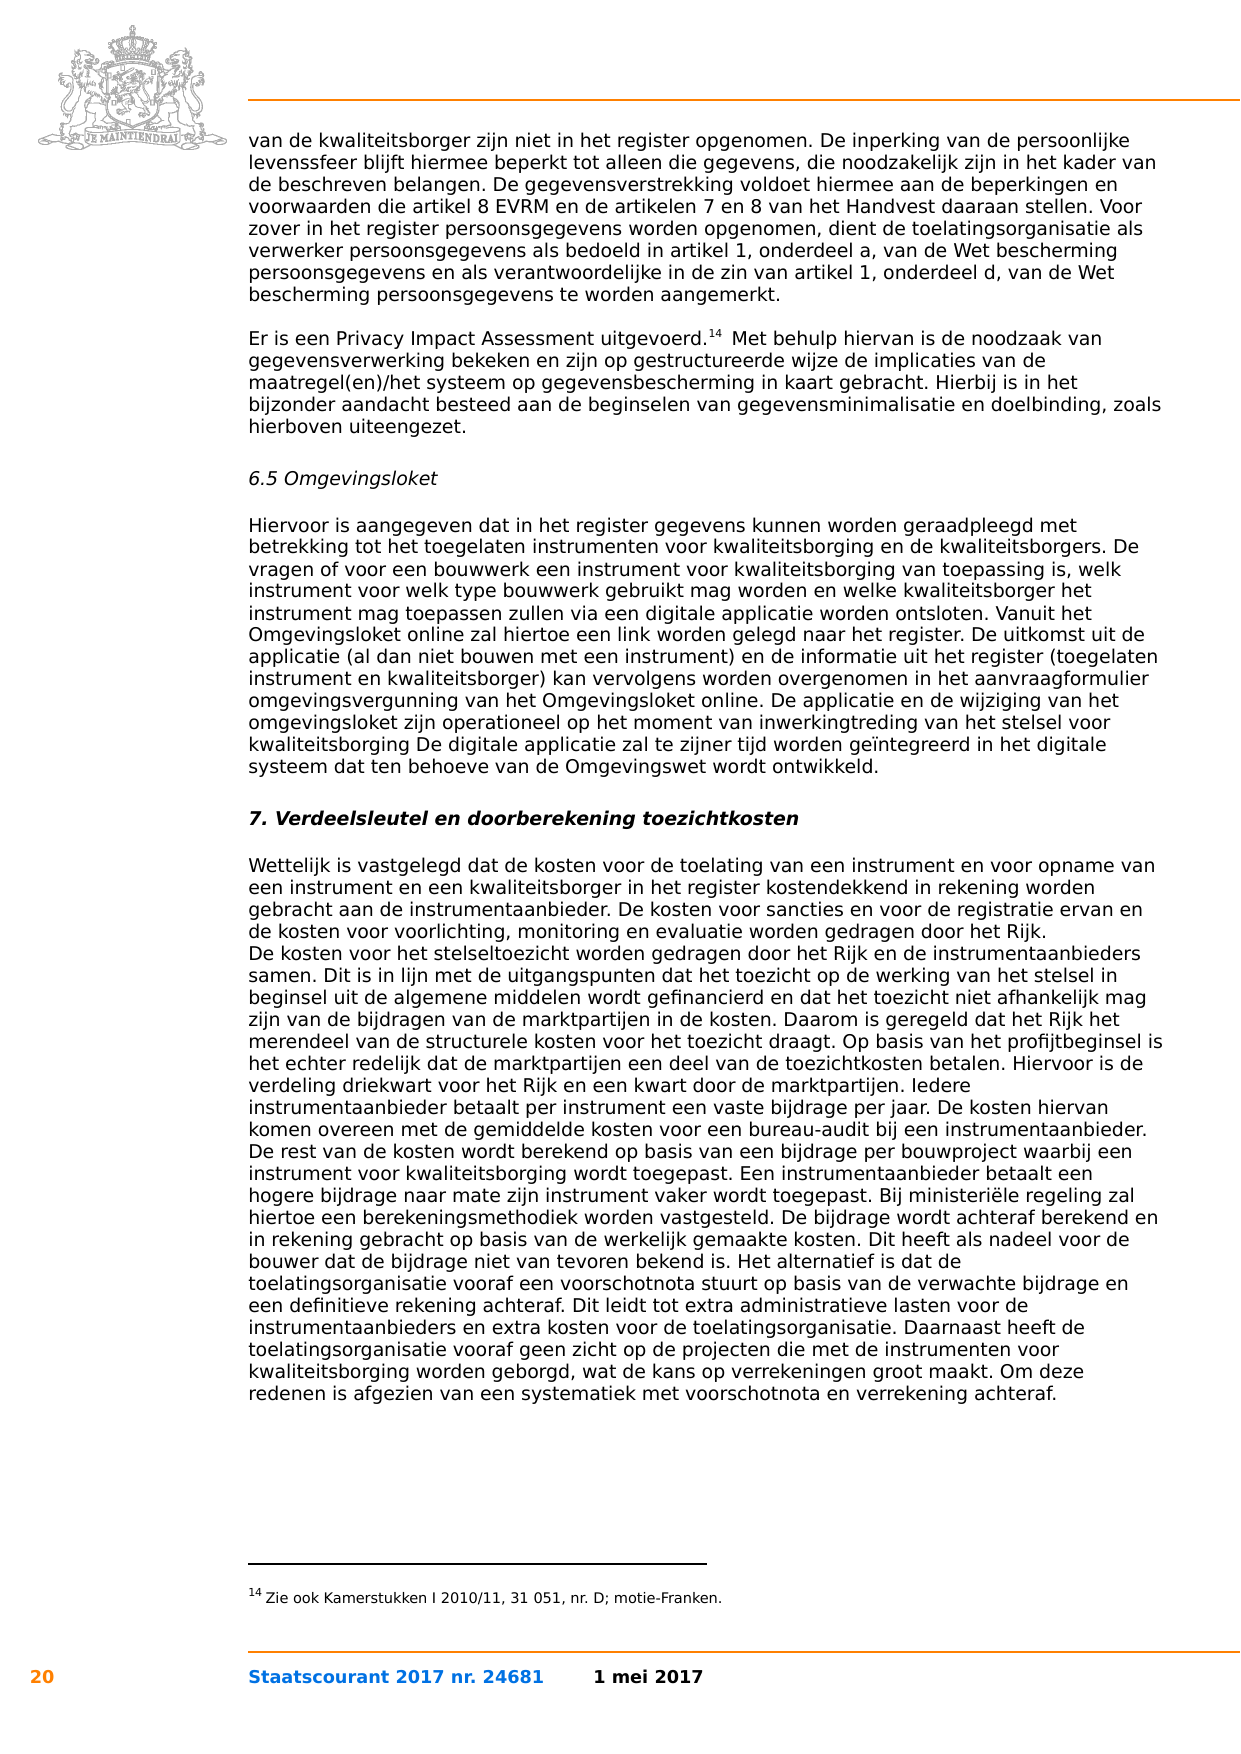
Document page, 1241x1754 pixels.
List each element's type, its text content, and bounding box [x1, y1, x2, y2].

subtitle 6.5 Omgevingsloket [248, 467, 1163, 489]
text Hiervoor is aangegeven dat in het register gegevens kunnen worden geraadpleegd met betrekking tot het toegelaten instrumenten voor kwaliteitsborging en de kwaliteitsborgers. De vragen of voor een bouwwerk een instrument voor kwaliteitsborging van toepassing is, welk instrument voor welk type bouwwerk gebruikt mag worden en welke kwaliteitsborger het instrument mag toepassen zullen via een digitale applicatie worden ontsloten. Vanuit het Omgevingsloket online zal hiertoe een link worden gelegd naar het register. De uitkomst uit de applicatie (al dan niet bouwen met een instrument) en de informatie uit het register (toegelaten instrument en kwaliteitsborger) kan vervolgens worden overgenomen in het aanvraagformulier omgevingsvergunning van het Omgevingsloket online. De applicatie en de wijziging van het omgevingsloket zijn operationeel op het moment van inwerkingtreding van het stelsel voor kwaliteitsborging De digitale applicatie zal te zijner tijd worden geïntegreerd in het digitale systeem dat ten behoeve van de Omgevingswet wordt ontwikkeld. [248, 514, 1163, 778]
text Wettelijk is vastgelegd dat de kosten voor de toelating van een instrument en voor opname van een instrument en een kwaliteitsborger in het register kostendekkend in rekening worden gebracht aan de instrumentaanbieder. De kosten voor sancties en voor de registratie ervan en de kosten voor voorlichting, monitoring en evaluatie worden gedragen door het Rijk. [248, 855, 1163, 943]
text Zie ook Kamerstukken I 2010/11, 31 051, nr. D; motie-Franken. [248, 1586, 1163, 1608]
subtitle 7. Verdeelsleutel en doorberekening toezichtkosten [248, 808, 1163, 830]
text Er is een Privacy Impact Assessment uitgevoerd. Met behulp hiervan is de noodzaak van gegevensverwerking bekeken en zijn op gestructureerde wijze de implicaties van de maatregel(en)/het systeem op gegevensbescherming in kaart gebracht. Hierbij is in het bijzonder aandacht besteed aan de beginselen van gegevensminimalisatie en doelbinding, zoals hierboven uiteengezet. [248, 328, 1163, 437]
text van de kwaliteitsborger zijn niet in het register opgenomen. De inperking van de persoonlijke levenssfeer blijft hiermee beperkt tot alleen die gegevens, die noodzakelijk zijn in het kader van de beschreven belangen. De gegevensverstrekking voldoet hiermee aan de beperkingen en voorwaarden die artikel 8 EVRM en de artikelen 7 en 8 van het Handvest daaraan stellen. Voor zover in het register persoonsgegevens worden opgenomen, dient de toelatingsorganisatie als verwerker persoonsgegevens als bedoeld in artikel 1, onderdeel a, van de Wet bescherming persoonsgegevens en als verantwoordelijke in de zin van artikel 1, onderdeel d, van de Wet bescherming persoonsgegevens te worden aangemerkt. [248, 130, 1163, 306]
text De kosten voor het stelseltoezicht worden gedragen door het Rijk en de instrumentaanbieders samen. Dit is in lijn met de uitgangspunten dat het toezicht op de werking van het stelsel in beginsel uit de algemene middelen wordt gefinancierd en dat het toezicht niet afhankelijk mag zijn van de bijdragen van de marktpartijen in de kosten. Daarom is geregeld dat het Rijk het merendeel van de structurele kosten voor het toezicht draagt. Op basis van het profijtbeginsel is het echter redelijk dat de marktpartijen een deel van de toezichtkosten betalen. Hiervoor is de verdeling driekwart voor het Rijk en een kwart door de marktpartijen. Iedere instrumentaanbieder betaalt per instrument een vaste bijdrage per jaar. De kosten hiervan komen overeen met de gemiddelde kosten voor een bureau-audit bij een instrumentaanbieder. De rest van de kosten wordt berekend op basis van een bijdrage per bouwproject waarbij een instrument voor kwaliteitsborging wordt toegepast. Een instrumentaanbieder betaalt een hogere bijdrage naar mate zijn instrument vaker wordt toegepast. Bij ministeriële regeling zal hiertoe een berekeningsmethodiek worden vastgesteld. De bijdrage wordt achteraf berekend en in rekening gebracht op basis van de werkelijk gemaakte kosten. Dit heeft als nadeel voor de bouwer dat de bijdrage niet van tevoren bekend is. Het alternatief is dat de toelatingsorganisatie vooraf een voorschotnota stuurt op basis van de verwachte bijdrage en een definitieve rekening achteraf. Dit leidt tot extra administratieve lasten voor de instrumentaanbieders en extra kosten voor de toelatingsorganisatie. Daarnaast heeft de toelatingsorganisatie vooraf geen zicht op de projecten die met de instrumenten voor kwaliteitsborging worden geborgd, wat de kans op verrekeningen groot maakt. Om deze redenen is afgezien van een systematiek met voorschotnota en verrekening achteraf. [248, 943, 1163, 1405]
picture [38, 25, 227, 150]
